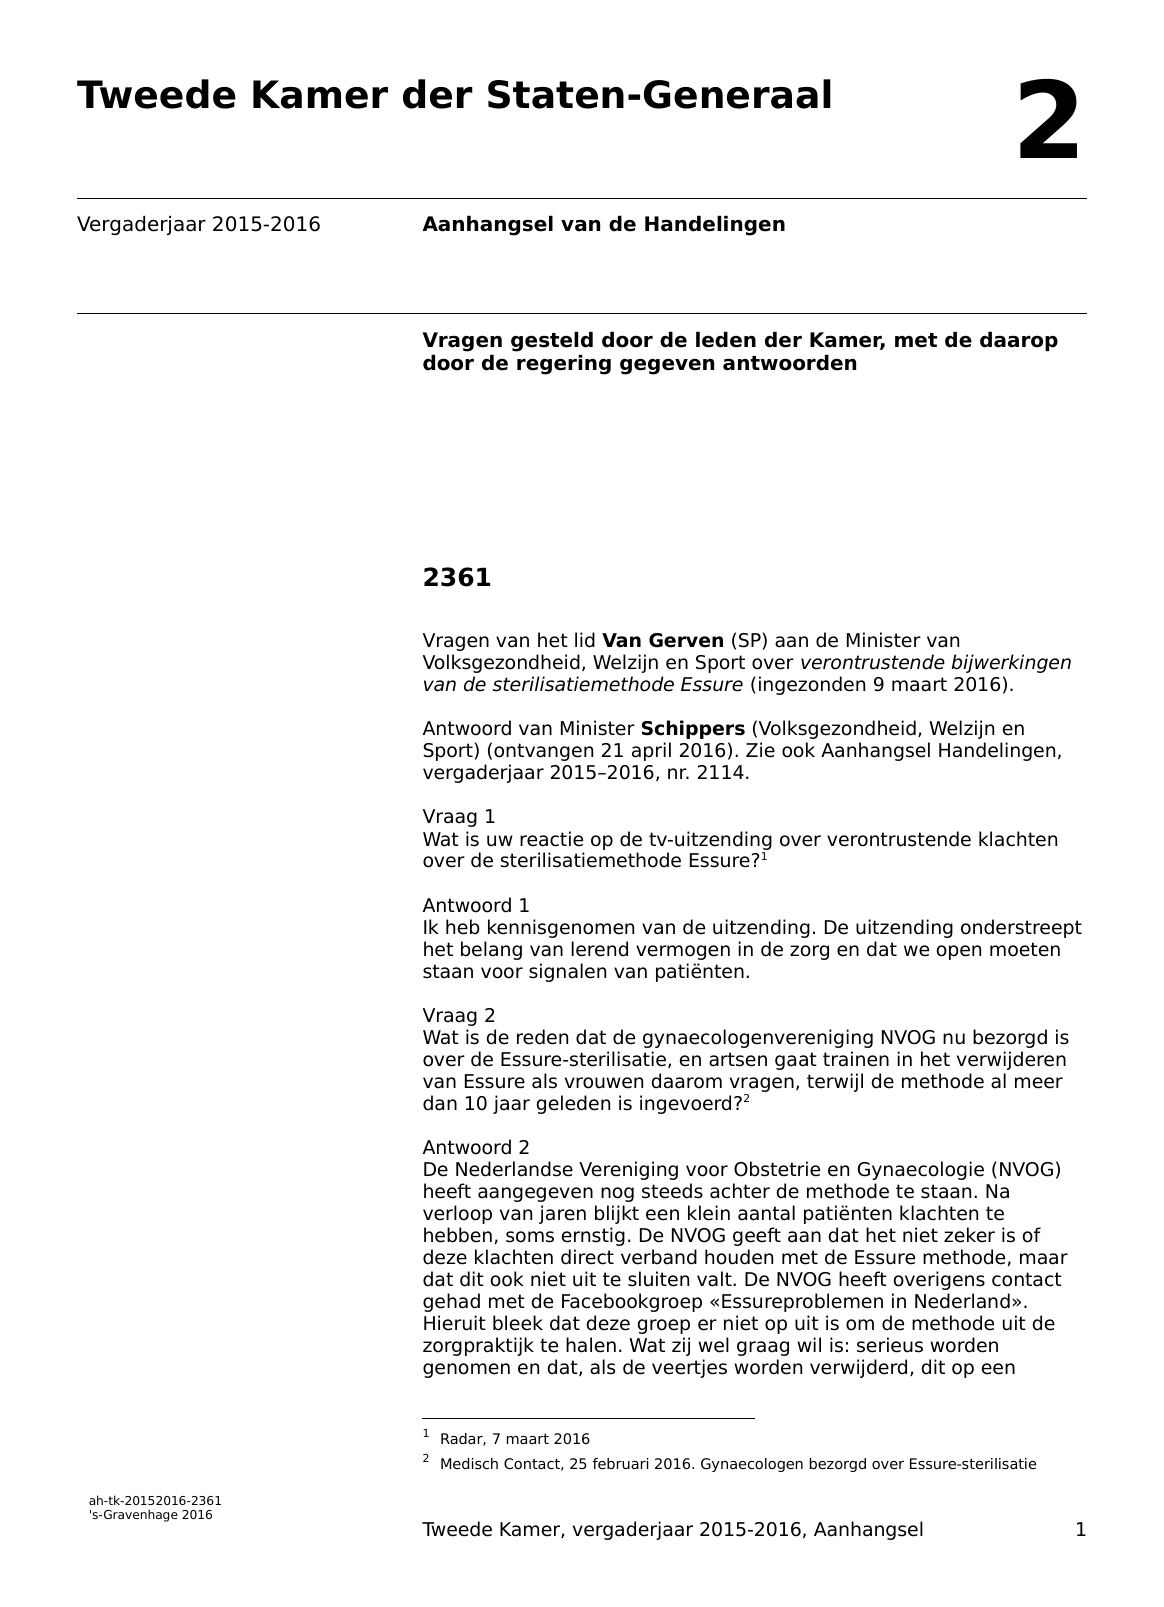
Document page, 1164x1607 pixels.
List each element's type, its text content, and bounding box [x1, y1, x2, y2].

text 's-Gravenhage 2016 [88, 1508, 323, 1522]
text Antwoord 2 [422, 1137, 1087, 1159]
text De Nederlandse Vereniging voor Obstetrie en Gynaecologie (NVOG) heeft aangegeven nog steeds achter de methode te staan. Na verloop van jaren blijkt een klein aantal patiënten klachten te hebben, soms ernstig. De NVOG geeft aan dat het niet zeker is of deze klachten direct verband houden met de Essure methode, maar dat dit ook niet uit te sluiten valt. De NVOG heeft overigens contact gehad met de Facebookgroep «Essureproblemen in Nederland». Hieruit bleek dat deze groep er niet op uit is om de methode uit de zorgpraktijk te halen. Wat zij wel graag wil is: serieus worden genomen en dat, als de veertjes worden verwijderd, dit op een [422, 1159, 1087, 1378]
text Vraag 1 [422, 806, 1087, 828]
table_header Tweede Kamer der Staten-Generaal [77, 59, 886, 198]
text ah-tk-20152016-2361 [88, 1494, 323, 1508]
text Vragen van het lid Van Gerven (SP) aan de Minister van Volksgezondheid, Welzijn en Sport over verontrustende bijwerkingen van de sterilisatiemethode Essure (ingezonden 9 maart 2016). [422, 630, 1087, 696]
table_cell Aanhangsel van de Handelingen [422, 199, 1087, 313]
text Antwoord 1 [422, 894, 1087, 917]
table_cell [77, 314, 422, 375]
table_cell Vragen gesteld door de leden der Kamer, met de daarop door de regering gegeven antwoorden [422, 314, 1087, 375]
table_cell Vergaderjaar 2015-2016 [77, 199, 422, 313]
text Vraag 2 [422, 1005, 1087, 1027]
text Radar, 7 maart 2016 [422, 1427, 1087, 1449]
table_header 2 [886, 59, 1087, 198]
text 2361 [422, 563, 1087, 592]
text Ik heb kennisgenomen van de uitzending. De uitzending onderstreept het belang van lerend vermogen in de zorg en dat we open moeten staan voor signalen van patiënten. [422, 917, 1087, 982]
text Antwoord van Minister Schippers (Volksgezondheid, Welzijn en Sport) (ontvangen 21 april 2016). Zie ook Aanhangsel Handelingen, vergaderjaar 2015–2016, nr. 2114. [422, 718, 1087, 784]
text Wat is uw reactie op de tv-uitzending over verontrustende klachten over de sterilisatiemethode Essure? [422, 828, 1087, 872]
text Medisch Contact, 25 februari 2016. Gynaecologen bezorgd over Essure-sterilisatie [422, 1452, 1087, 1474]
text Wat is de reden dat de gynaecologenvereniging NVOG nu bezorgd is over de Essure-sterilisatie, en artsen gaat trainen in het verwijderen van Essure als vrouwen daarom vragen, terwijl de methode al meer dan 10 jaar geleden is ingevoerd? [422, 1027, 1087, 1114]
